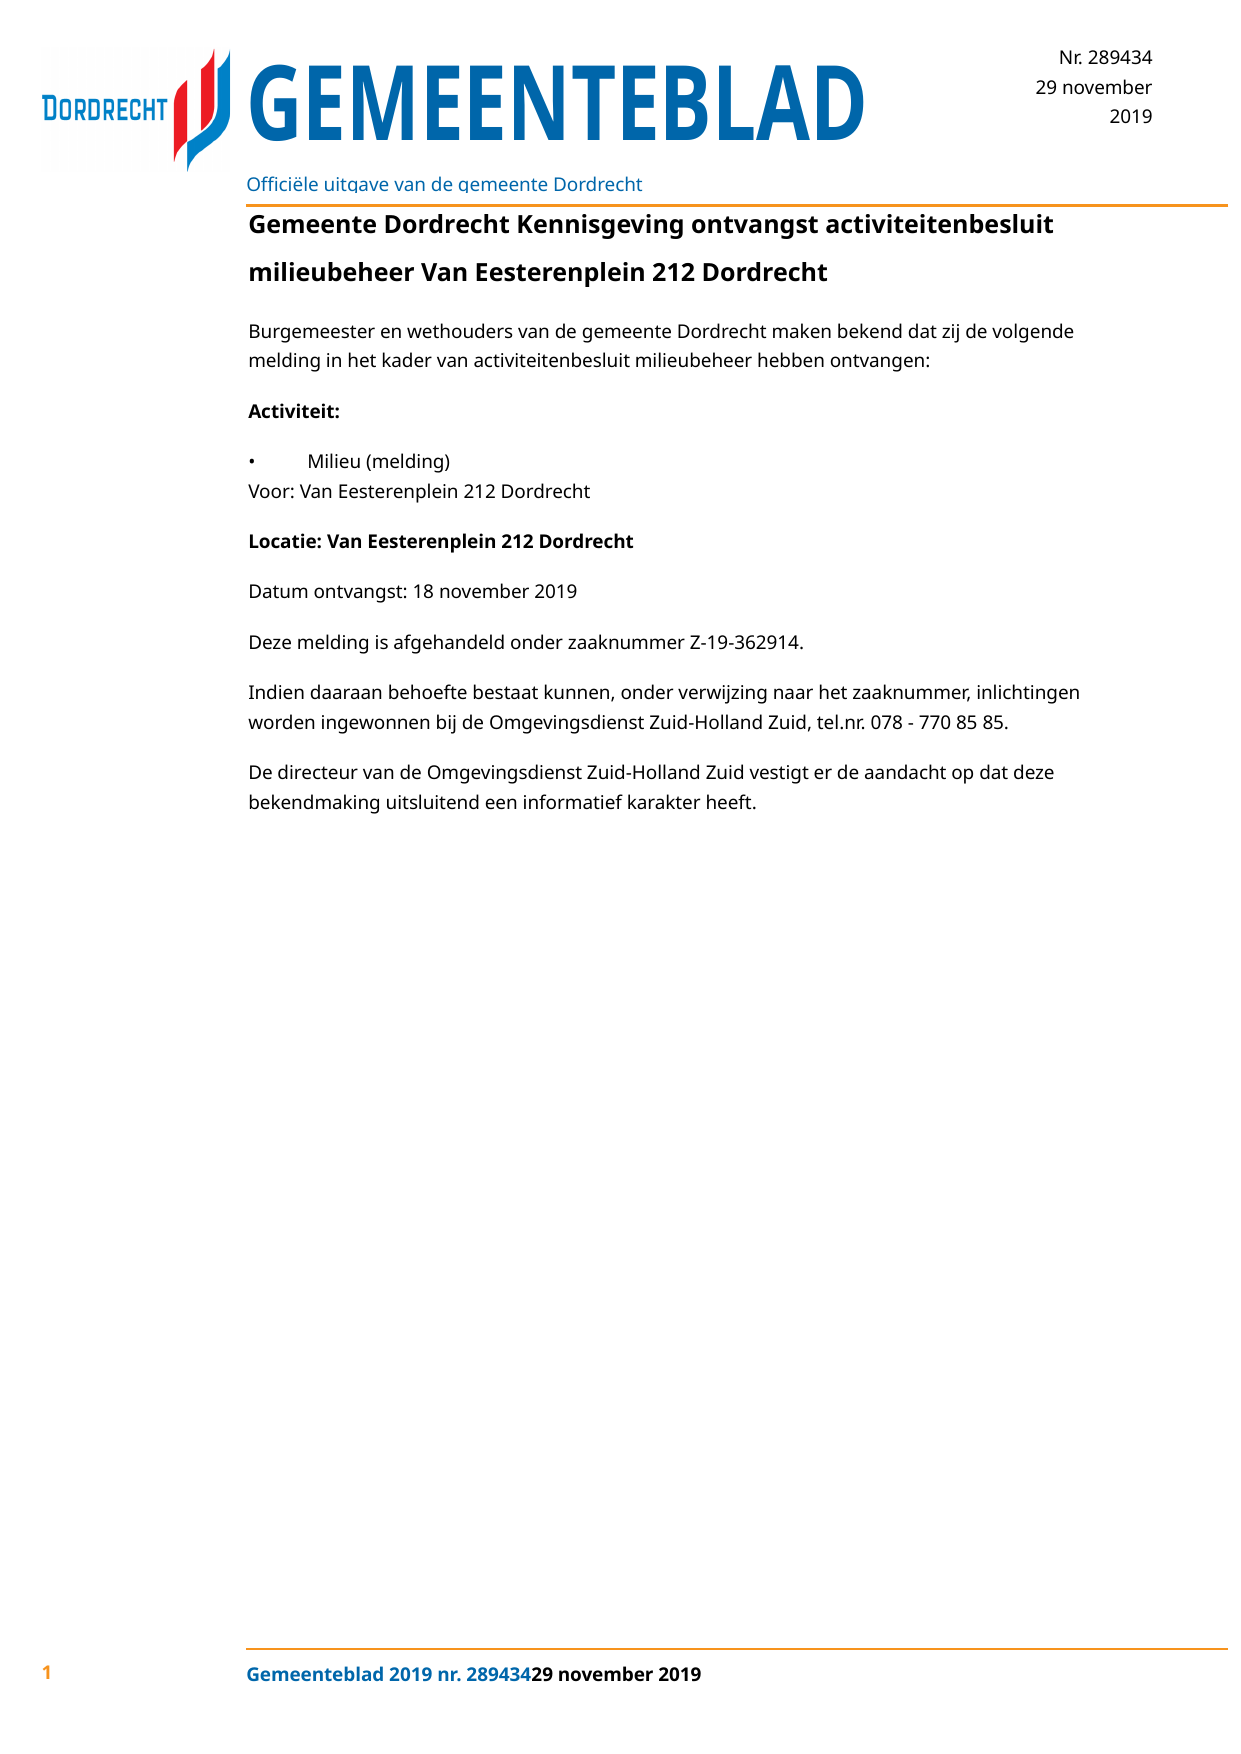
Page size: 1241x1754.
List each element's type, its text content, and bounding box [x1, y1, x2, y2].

text De directeur van de Omgevingsdienst Zuid-Holland Zuid vestigt er de aandacht op dat deze bekendmaking uitsluitend een informatief karakter heeft. [248, 759, 1152, 815]
text Gemeente Dordrecht Kennisgeving ontvangst activiteitenbesluit milieubeheer Van Eesterenplein 212 Dordrecht [248, 207, 1152, 288]
list Milieu (melding) [248, 448, 1152, 474]
text Voor: Van Eesterenplein 212 Dordrecht [248, 478, 1152, 504]
text Indien daaraan behoefte bestaat kunnen, onder verwijzing naar het zaaknummer, inlichtingen worden ingewonnen bij de Omgevingsdienst Zuid-Holland Zuid, tel.nr. 078 - 770 85 85. [248, 679, 1152, 735]
text Burgemeester en wethouders van de gemeente Dordrecht maken bekend dat zij de volgende melding in het kader van activiteitenbesluit milieubeheer hebben ontvangen: [248, 318, 1152, 373]
text Activiteit: [248, 398, 1152, 424]
picture [41, 47, 231, 172]
text Deze melding is afgehandeld onder zaaknummer Z-19-362914. [248, 629, 1152, 655]
text Datum ontvangst: 18 november 2019 [248, 579, 1152, 604]
text Locatie: Van Eesterenplein 212 Dordrecht [248, 528, 1152, 554]
